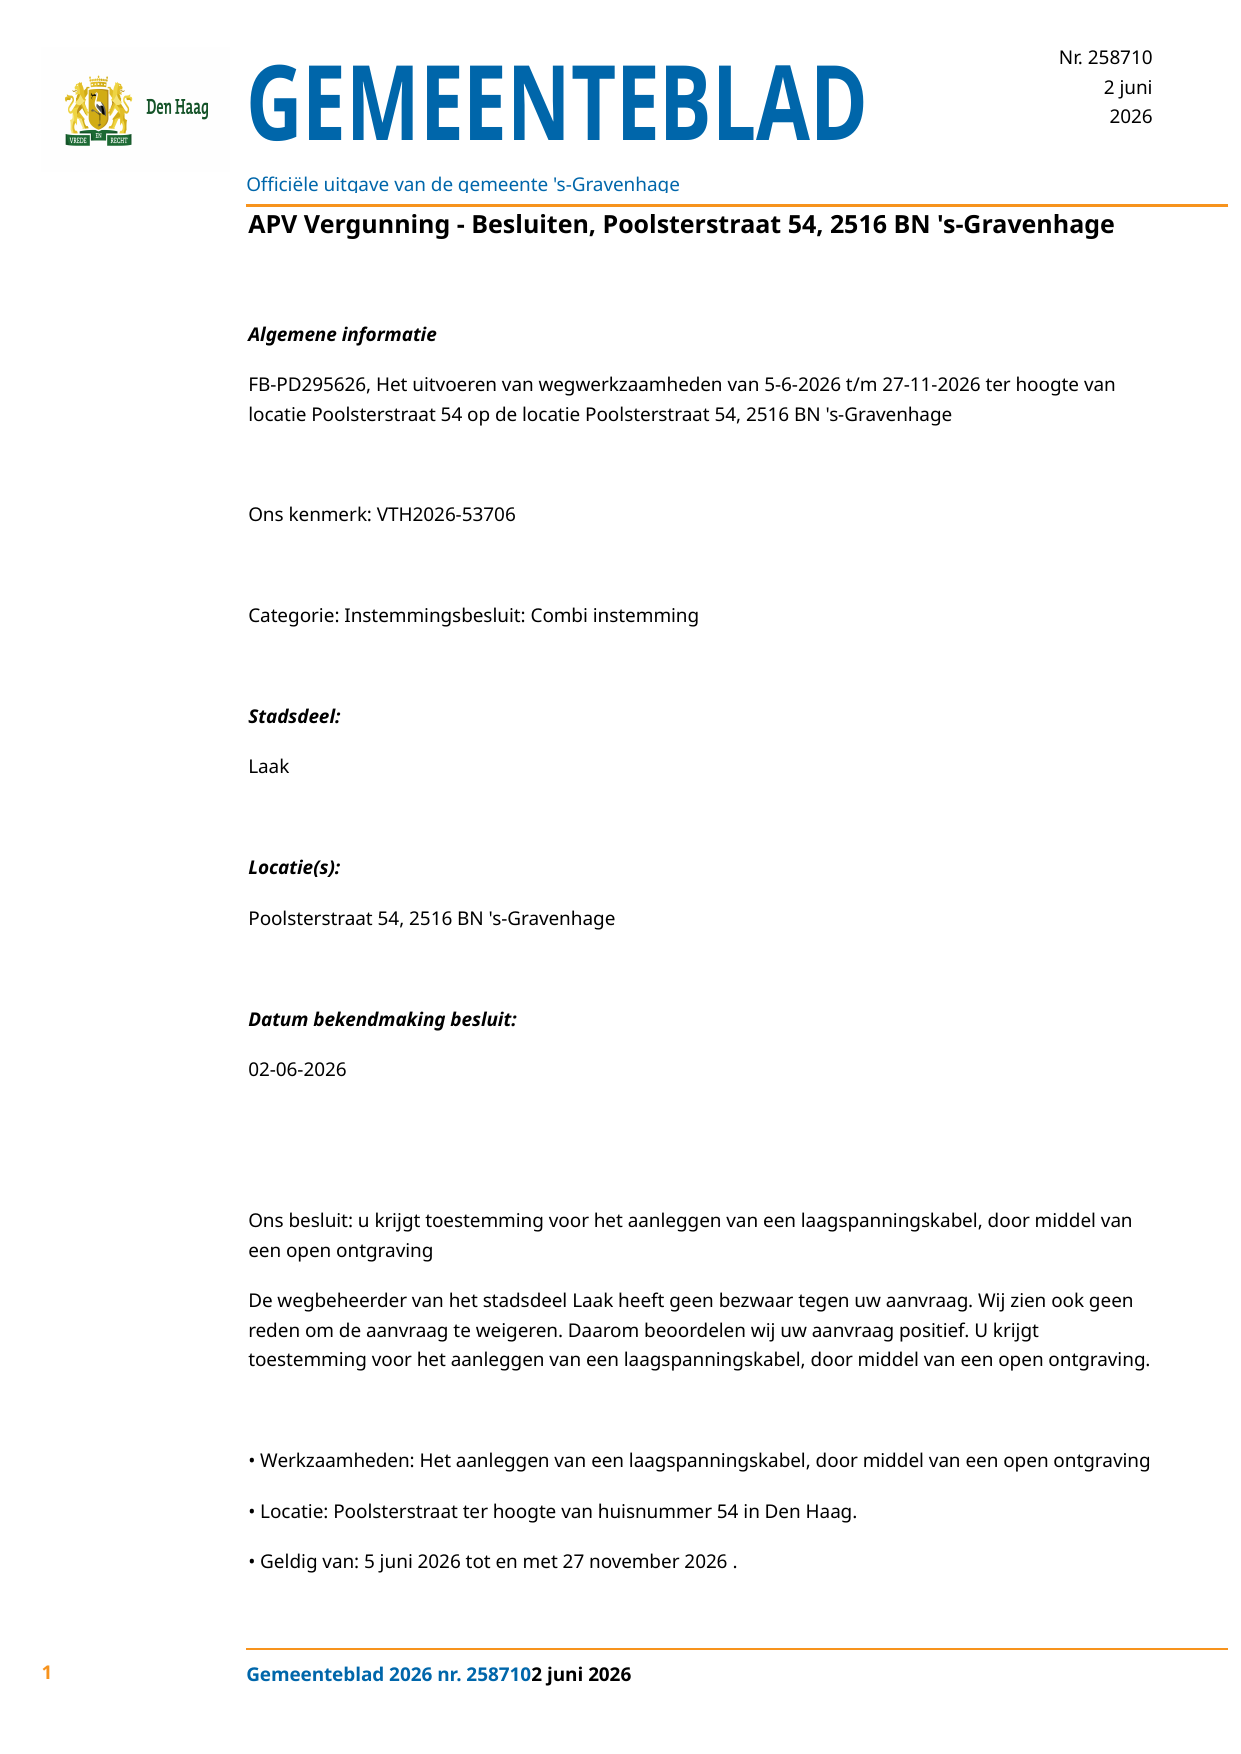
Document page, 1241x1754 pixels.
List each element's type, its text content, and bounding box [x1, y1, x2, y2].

text Ons besluit: u krijgt toestemming voor het aanleggen van een laagspanningskabel, door middel van een open ontgraving [248, 1207, 1152, 1263]
text Algemene informatie [248, 321, 1152, 346]
text • Geldig van: 5 juni 2026 tot en met 27 november 2026 . [248, 1548, 1152, 1574]
text FB-PD295626, Het uitvoeren van wegwerkzaamheden van 5-6-2026 t/m 27-11-2026 ter hoogte van locatie Poolsterstraat 54 op de locatie Poolsterstraat 54, 2516 BN 's-Gravenhage [248, 371, 1152, 426]
text APV Vergunning - Besluiten, Poolsterstraat 54, 2516 BN 's-Gravenhage [248, 207, 1152, 241]
picture [41, 47, 231, 172]
text Datum bekendmaking besluit: [248, 1006, 1152, 1031]
text Stadsdeel: [248, 703, 1152, 729]
text Categorie: Instemmingsbesluit: Combi instemming [248, 602, 1152, 628]
text Poolsterstraat 54, 2516 BN 's-Gravenhage [248, 905, 1152, 931]
text • Werkzaamheden: Het aanleggen van een laagspanningskabel, door middel van een open ontgraving [248, 1447, 1152, 1473]
text Laak [248, 754, 1152, 779]
text • Locatie: Poolsterstraat ter hoogte van huisnummer 54 in Den Haag. [248, 1498, 1152, 1523]
text Locatie(s): [248, 854, 1152, 880]
text 02-06-2026 [248, 1056, 1152, 1082]
text De wegbeheerder van het stadsdeel Laak heeft geen bezwaar tegen uw aanvraag. Wij zien ook geen reden om de aanvraag te weigeren. Daarom beoordelen wij uw aanvraag positief. U krijgt toestemming voor het aanleggen van een laagspanningskabel, door middel van een open ontgraving. [248, 1287, 1152, 1372]
text Ons kenmerk: VTH2026-53706 [248, 502, 1152, 527]
